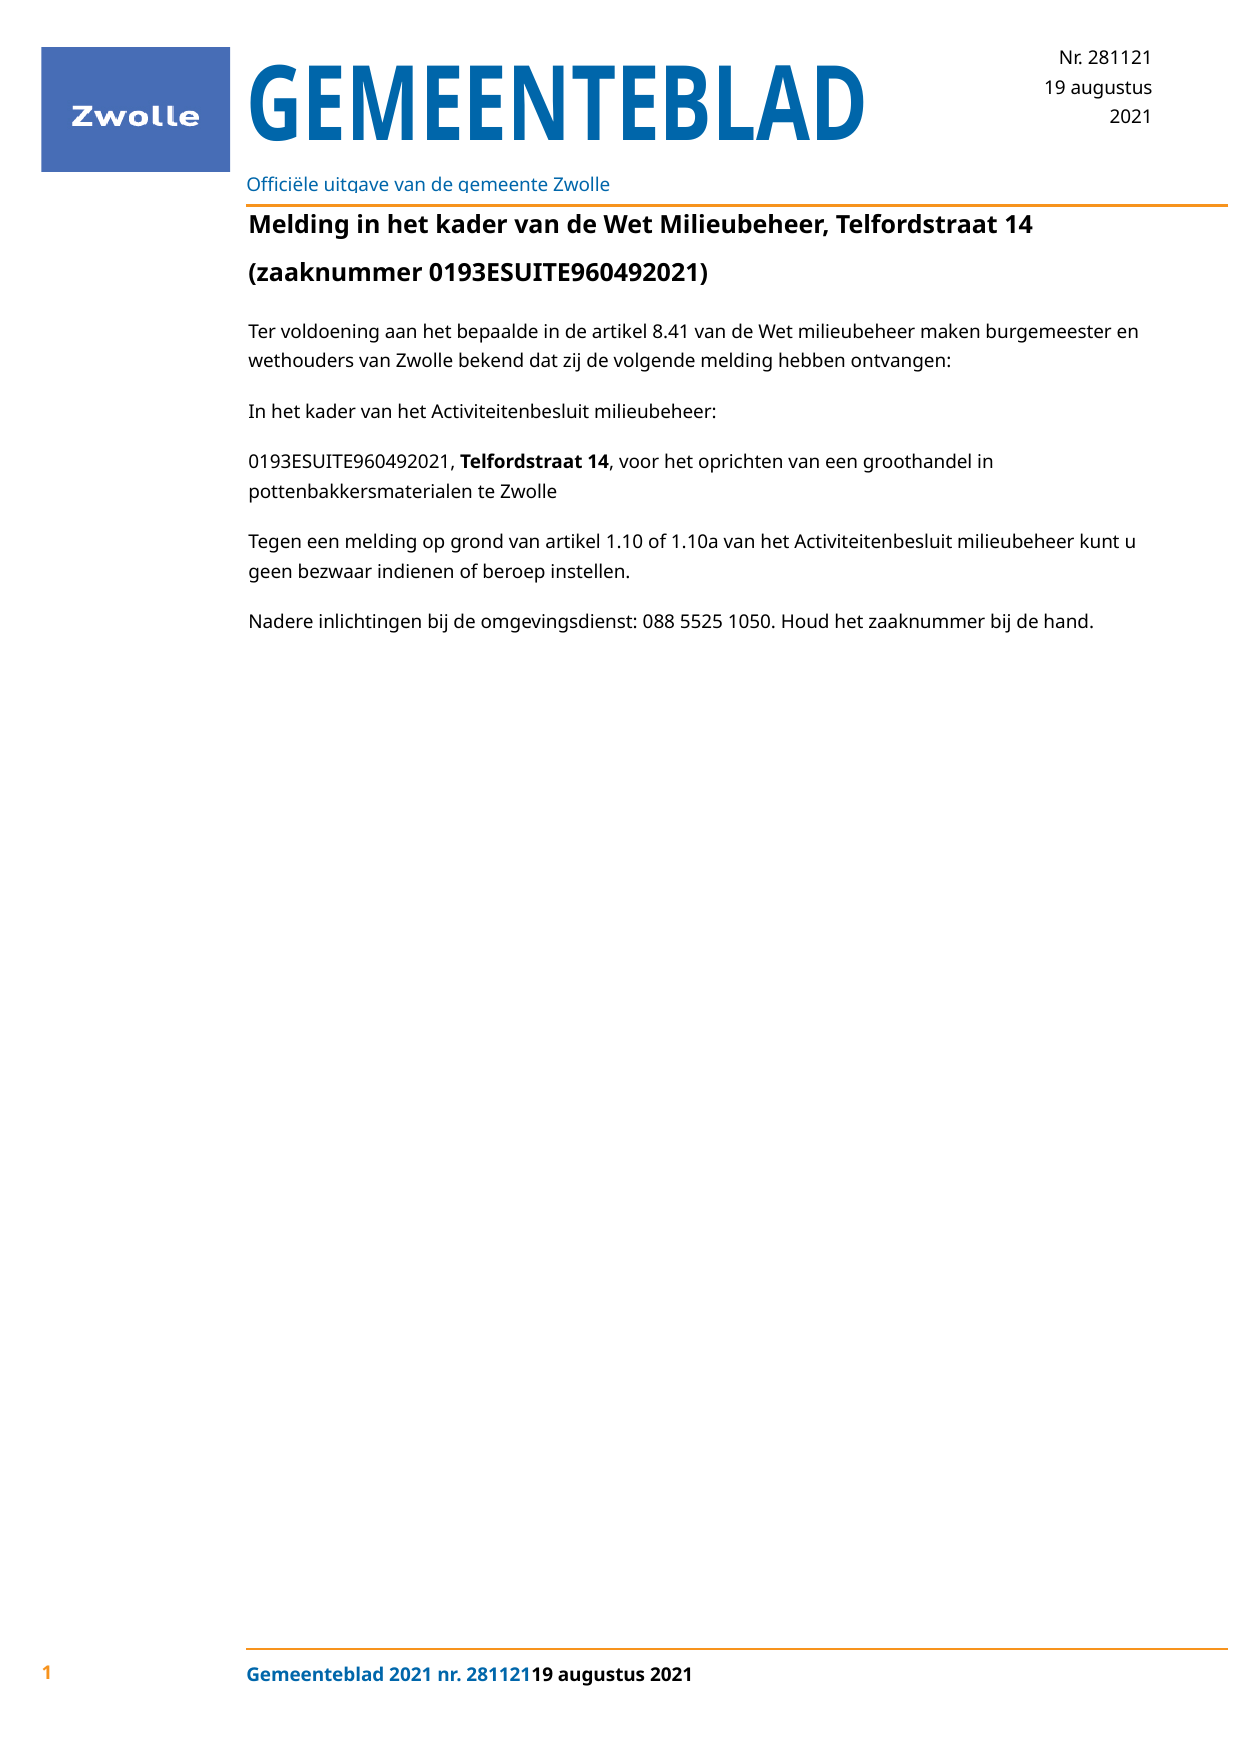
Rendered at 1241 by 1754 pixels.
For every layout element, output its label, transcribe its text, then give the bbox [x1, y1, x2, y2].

text Ter voldoening aan het bepaalde in de artikel 8.41 van de Wet milieubeheer maken burgemeester en wethouders van Zwolle bekend dat zij de volgende melding hebben ontvangen: [248, 318, 1152, 373]
text In het kader van het Activiteitenbesluit milieubeheer: [248, 398, 1152, 424]
text 0193ESUITE960492021, Telfordstraat 14, voor het oprichten van een groothandel in pottenbakkersmaterialen te Zwolle [248, 448, 1152, 504]
text Tegen een melding op grond van artikel 1.10 of 1.10a van het Activiteitenbesluit milieubeheer kunt u geen bezwaar indienen of beroep instellen. [248, 528, 1152, 584]
picture [41, 47, 231, 172]
text Melding in het kader van de Wet Milieubeheer, Telfordstraat 14 (zaaknummer 0193ESUITE960492021) [248, 207, 1152, 288]
text Nadere inlichtingen bij de omgevingsdienst: 088 5525 1050. Houd het zaaknummer bij de hand. [248, 608, 1152, 634]
